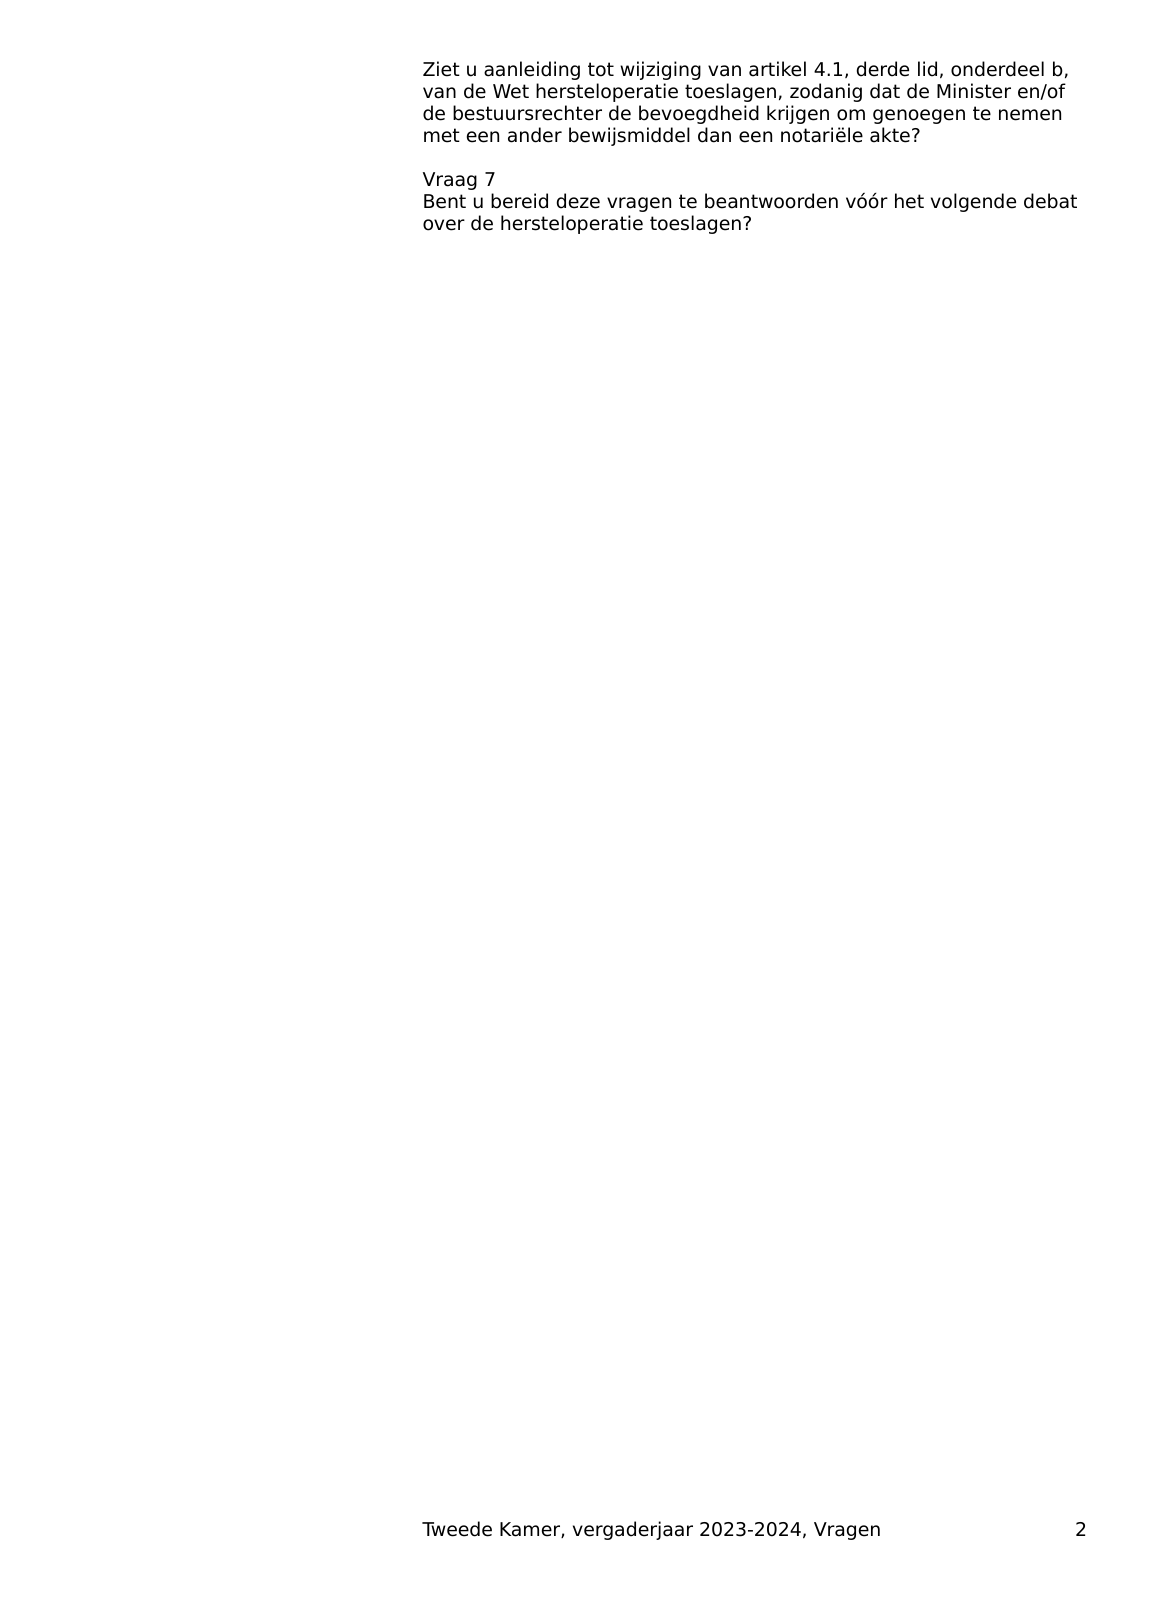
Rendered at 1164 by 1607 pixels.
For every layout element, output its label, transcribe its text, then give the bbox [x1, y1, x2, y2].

text Ziet u aanleiding tot wijziging van artikel 4.1, derde lid, onderdeel b, van de Wet hersteloperatie toeslagen, zodanig dat de Minister en/of de bestuursrechter de bevoegdheid krijgen om genoegen te nemen met een ander bewijsmiddel dan een notariële akte? [422, 59, 1087, 147]
text Bent u bereid deze vragen te beantwoorden vóór het volgende debat over de hersteloperatie toeslagen? [422, 191, 1087, 235]
text Vraag 7 [422, 169, 1087, 191]
